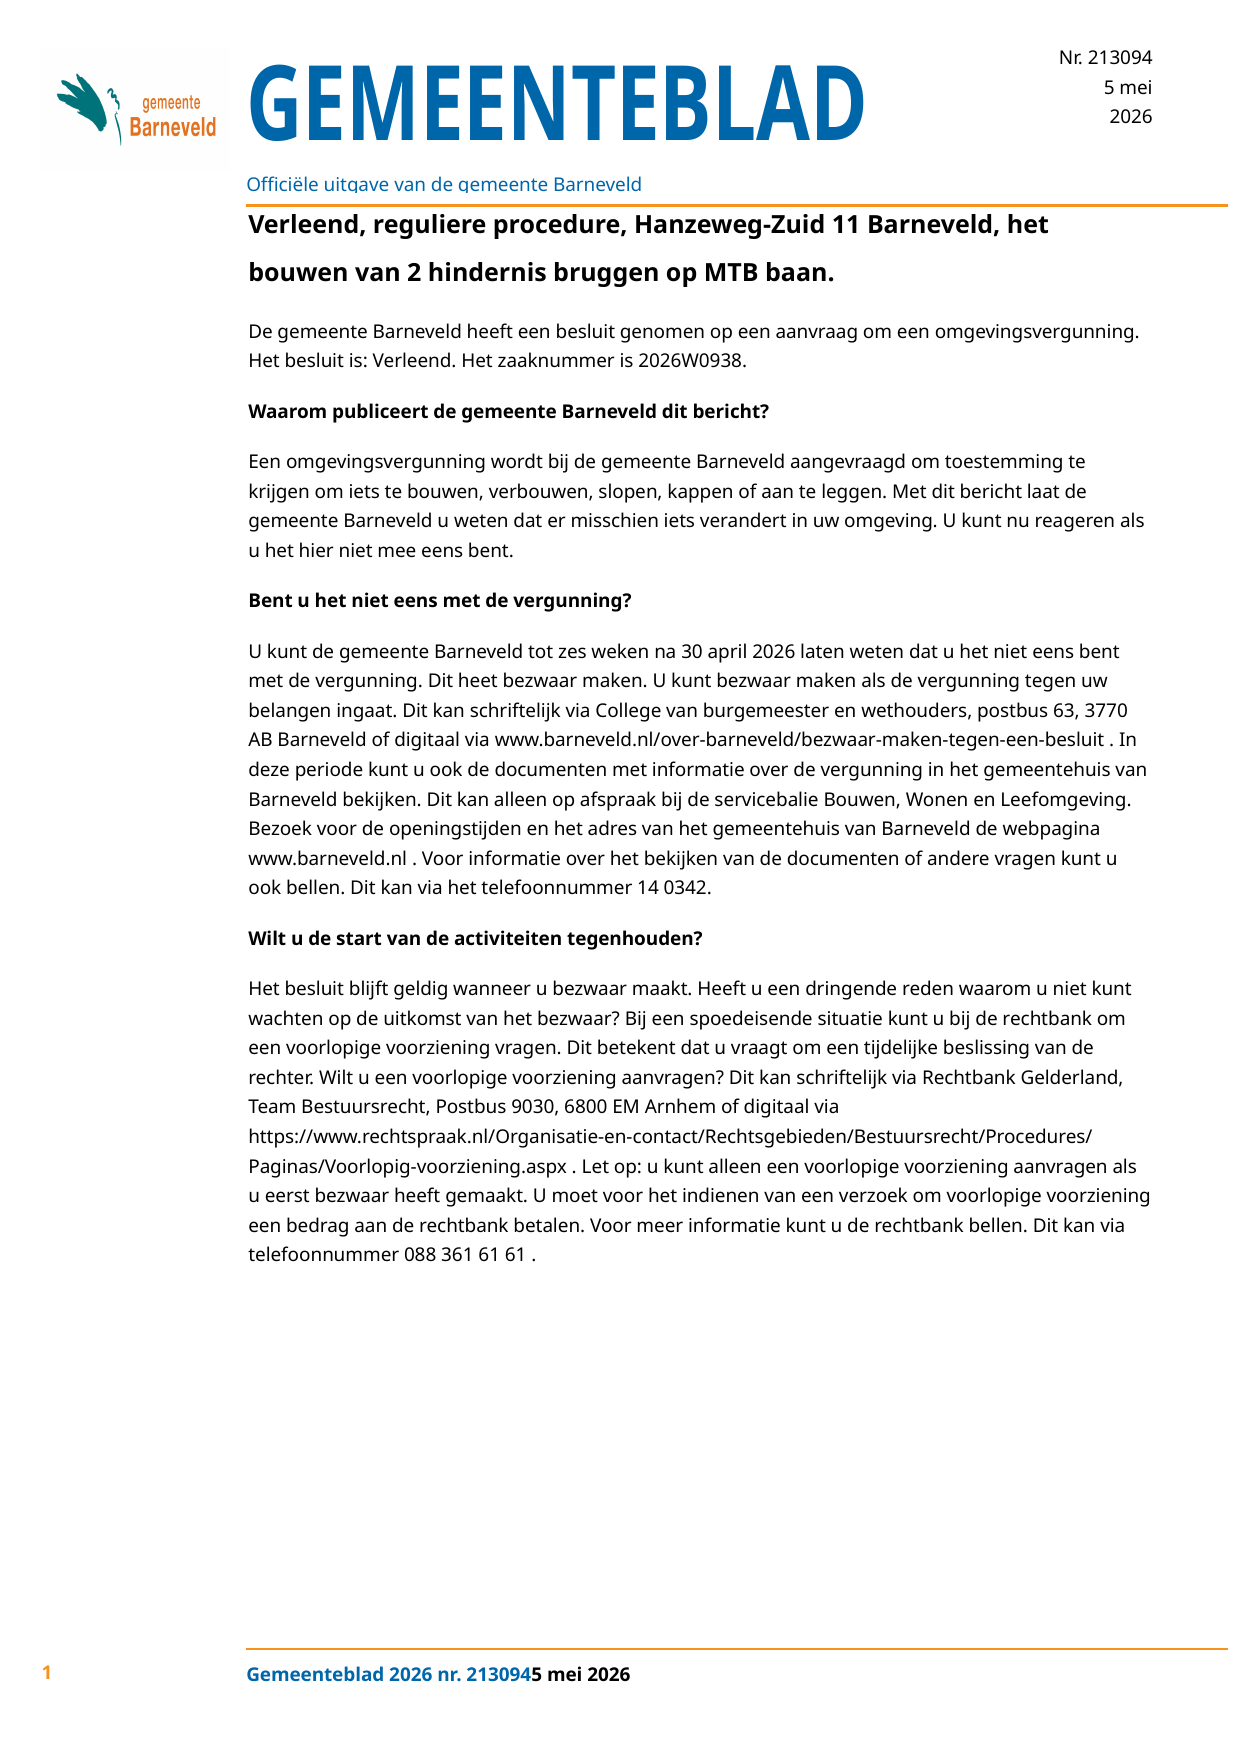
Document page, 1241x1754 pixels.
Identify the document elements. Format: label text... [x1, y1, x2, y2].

text Het besluit blijft geldig wanneer u bezwaar maakt. Heeft u een dringende reden waarom u niet kunt wachten op de uitkomst van het bezwaar? Bij een spoedeisende situatie kunt u bij de rechtbank om een voorlopige voorziening vragen. Dit betekent dat u vraagt om een tijdelijke beslissing van de rechter. Wilt u een voorlopige voorziening aanvragen? Dit kan schriftelijk via Rechtbank Gelderland, Team Bestuursrecht, Postbus 9030, 6800 EM Arnhem of digitaal via https://www.rechtspraak.nl/Organisatie-en-contact/Rechtsgebieden/Bestuursrecht/Procedures/Paginas/Voorlopig-voorziening.aspx . Let op: u kunt alleen een voorlopige voorziening aanvragen als u eerst bezwaar heeft gemaakt. U moet voor het indienen van een verzoek om voorlopige voorziening een bedrag aan de rechtbank betalen. Voor meer informatie kunt u de rechtbank bellen. Dit kan via telefoonnummer 088 361 61 61 . [248, 975, 1152, 1267]
text Een omgevingsvergunning wordt bij de gemeente Barneveld aangevraagd om toestemming te krijgen om iets te bouwen, verbouwen, slopen, kappen of aan te leggen. Met dit bericht laat de gemeente Barneveld u weten dat er misschien iets verandert in uw omgeving. U kunt nu reageren als u het hier niet mee eens bent. [248, 448, 1152, 563]
text Waarom publiceert de gemeente Barneveld dit bericht? [248, 398, 1152, 424]
text De gemeente Barneveld heeft een besluit genomen op een aanvraag om een omgevingsvergunning. Het besluit is: Verleend. Het zaaknummer is 2026W0938. [248, 318, 1152, 373]
text Bent u het niet eens met de vergunning? [248, 587, 1152, 613]
text Verleend, reguliere procedure, Hanzeweg-Zuid 11 Barneveld, het bouwen van 2 hindernis bruggen op MTB baan. [248, 207, 1152, 288]
text Wilt u de start van de activiteiten tegenhouden? [248, 925, 1152, 951]
text U kunt de gemeente Barneveld tot zes weken na 30 april 2026 laten weten dat u het niet eens bent met de vergunning. Dit heet bezwaar maken. U kunt bezwaar maken als de vergunning tegen uw belangen ingaat. Dit kan schriftelijk via College van burgemeester en wethouders, postbus 63, 3770 AB Barneveld of digitaal via www.barneveld.nl/over-barneveld/bezwaar-maken-tegen-een-besluit . In deze periode kunt u ook de documenten met informatie over de vergunning in het gemeentehuis van Barneveld bekijken. Dit kan alleen op afspraak bij de servicebalie Bouwen, Wonen en Leefomgeving. Bezoek voor de openingstijden en het adres van het gemeentehuis van Barneveld de webpagina www.barneveld.nl . Voor informatie over het bekijken van de documenten of andere vragen kunt u ook bellen. Dit kan via het telefoonnummer 14 0342. [248, 638, 1152, 900]
picture [41, 47, 231, 172]
